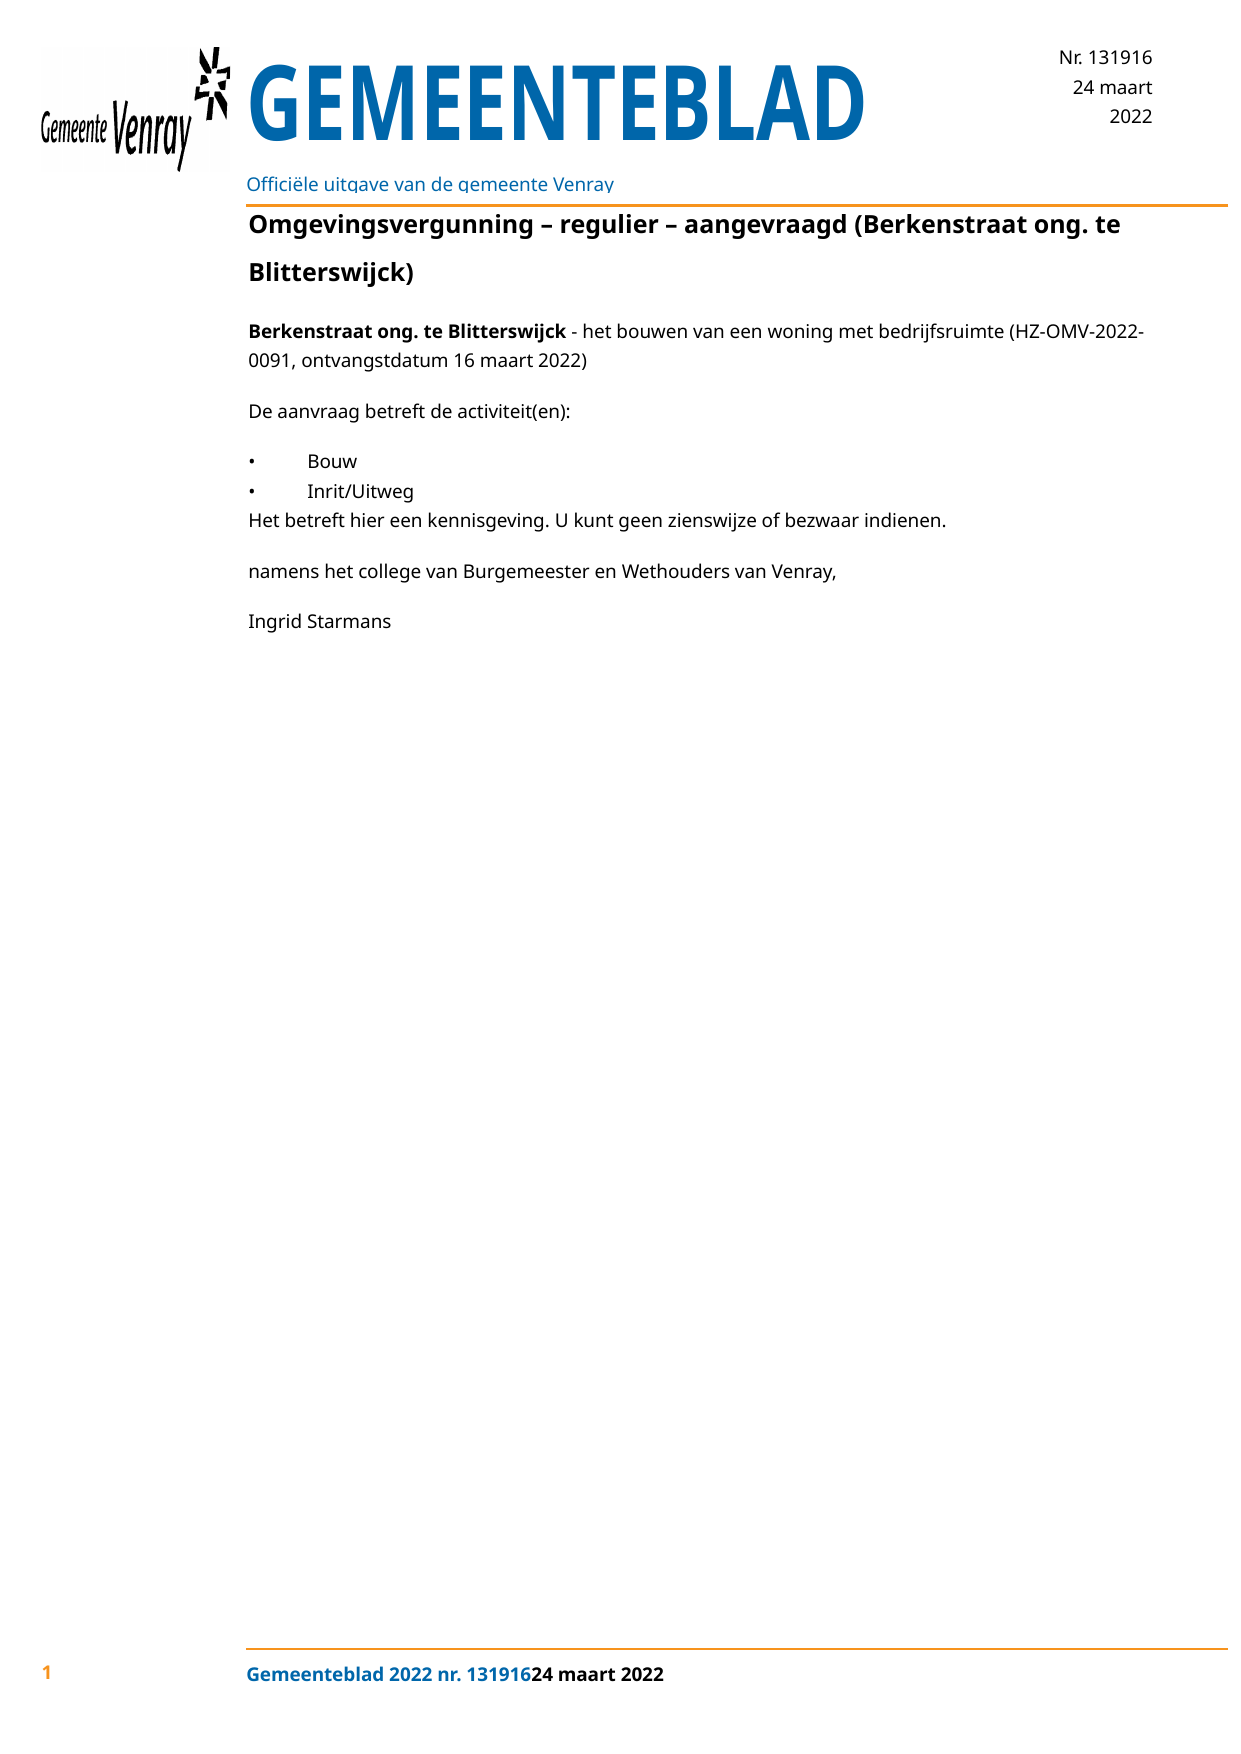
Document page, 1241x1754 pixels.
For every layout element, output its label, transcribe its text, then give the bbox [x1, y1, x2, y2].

text Omgevingsvergunning – regulier – aangevraagd (Berkenstraat ong. te Blitterswijck) [248, 207, 1152, 288]
text Het betreft hier een kennisgeving. U kunt geen zienswijze of bezwaar indienen. [248, 507, 1152, 533]
text De aanvraag betreft de activiteit(en): [248, 398, 1152, 424]
text namens het college van Burgemeester en Wethouders van Venray, [248, 558, 1152, 584]
text Berkenstraat ong. te Blitterswijck - het bouwen van een woning met bedrijfsruimte (HZ-OMV-2022-0091, ontvangstdatum 16 maart 2022) [248, 318, 1152, 373]
list Bouw [248, 448, 1152, 474]
picture [41, 47, 231, 172]
text Ingrid Starmans [248, 608, 1152, 634]
list Inrit/Uitweg [248, 478, 1152, 504]
